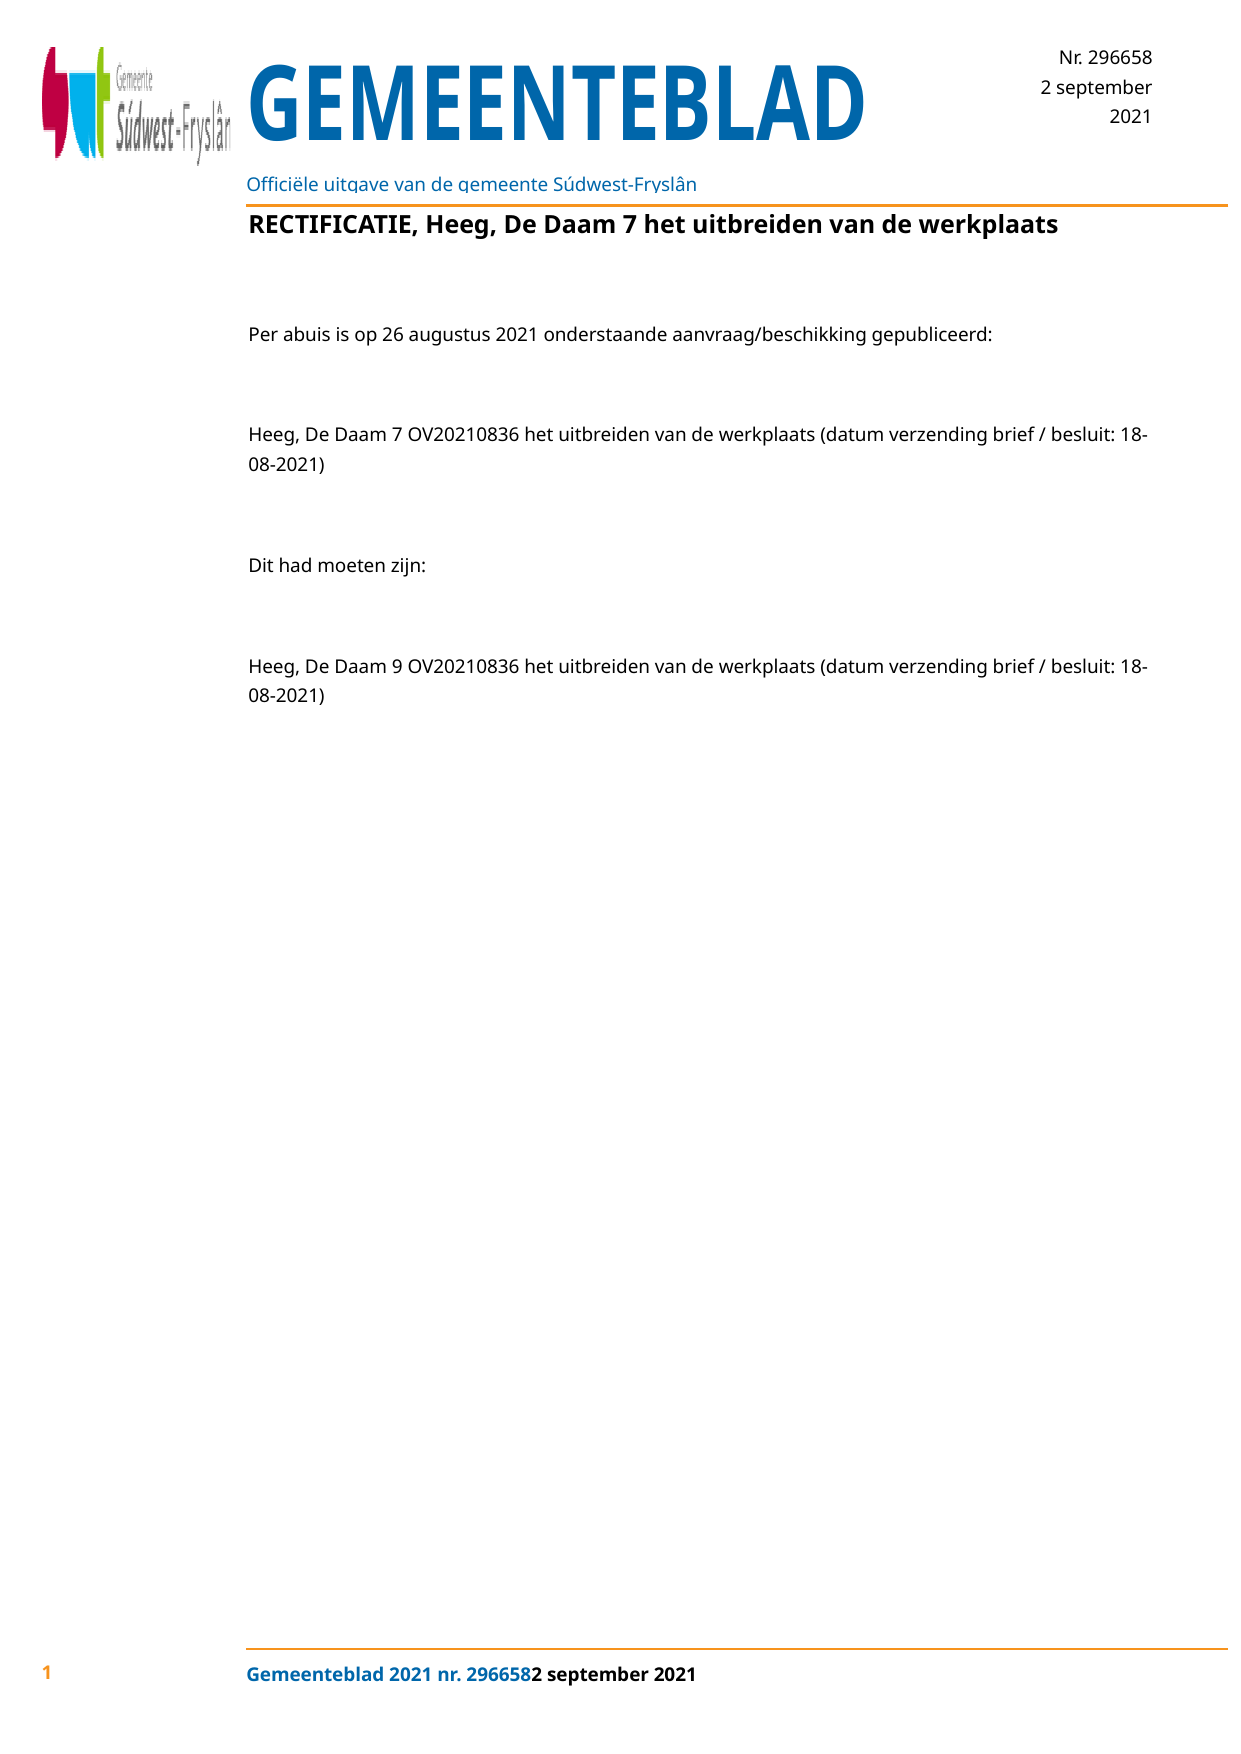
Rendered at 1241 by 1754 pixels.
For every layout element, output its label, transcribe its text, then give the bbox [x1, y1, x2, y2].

text Heeg, De Daam 7 OV20210836 het uitbreiden van de werkplaats (datum verzending brief / besluit: 18-08-2021) [248, 422, 1152, 477]
text Dit had moeten zijn: [248, 552, 1152, 578]
text RECTIFICATIE, Heeg, De Daam 7 het uitbreiden van de werkplaats [248, 207, 1152, 241]
picture [41, 47, 231, 172]
text Heeg, De Daam 9 OV20210836 het uitbreiden van de werkplaats (datum verzending brief / besluit: 18-08-2021) [248, 653, 1152, 708]
text Per abuis is op 26 augustus 2021 onderstaande aanvraag/beschikking gepubliceerd: [248, 321, 1152, 346]
